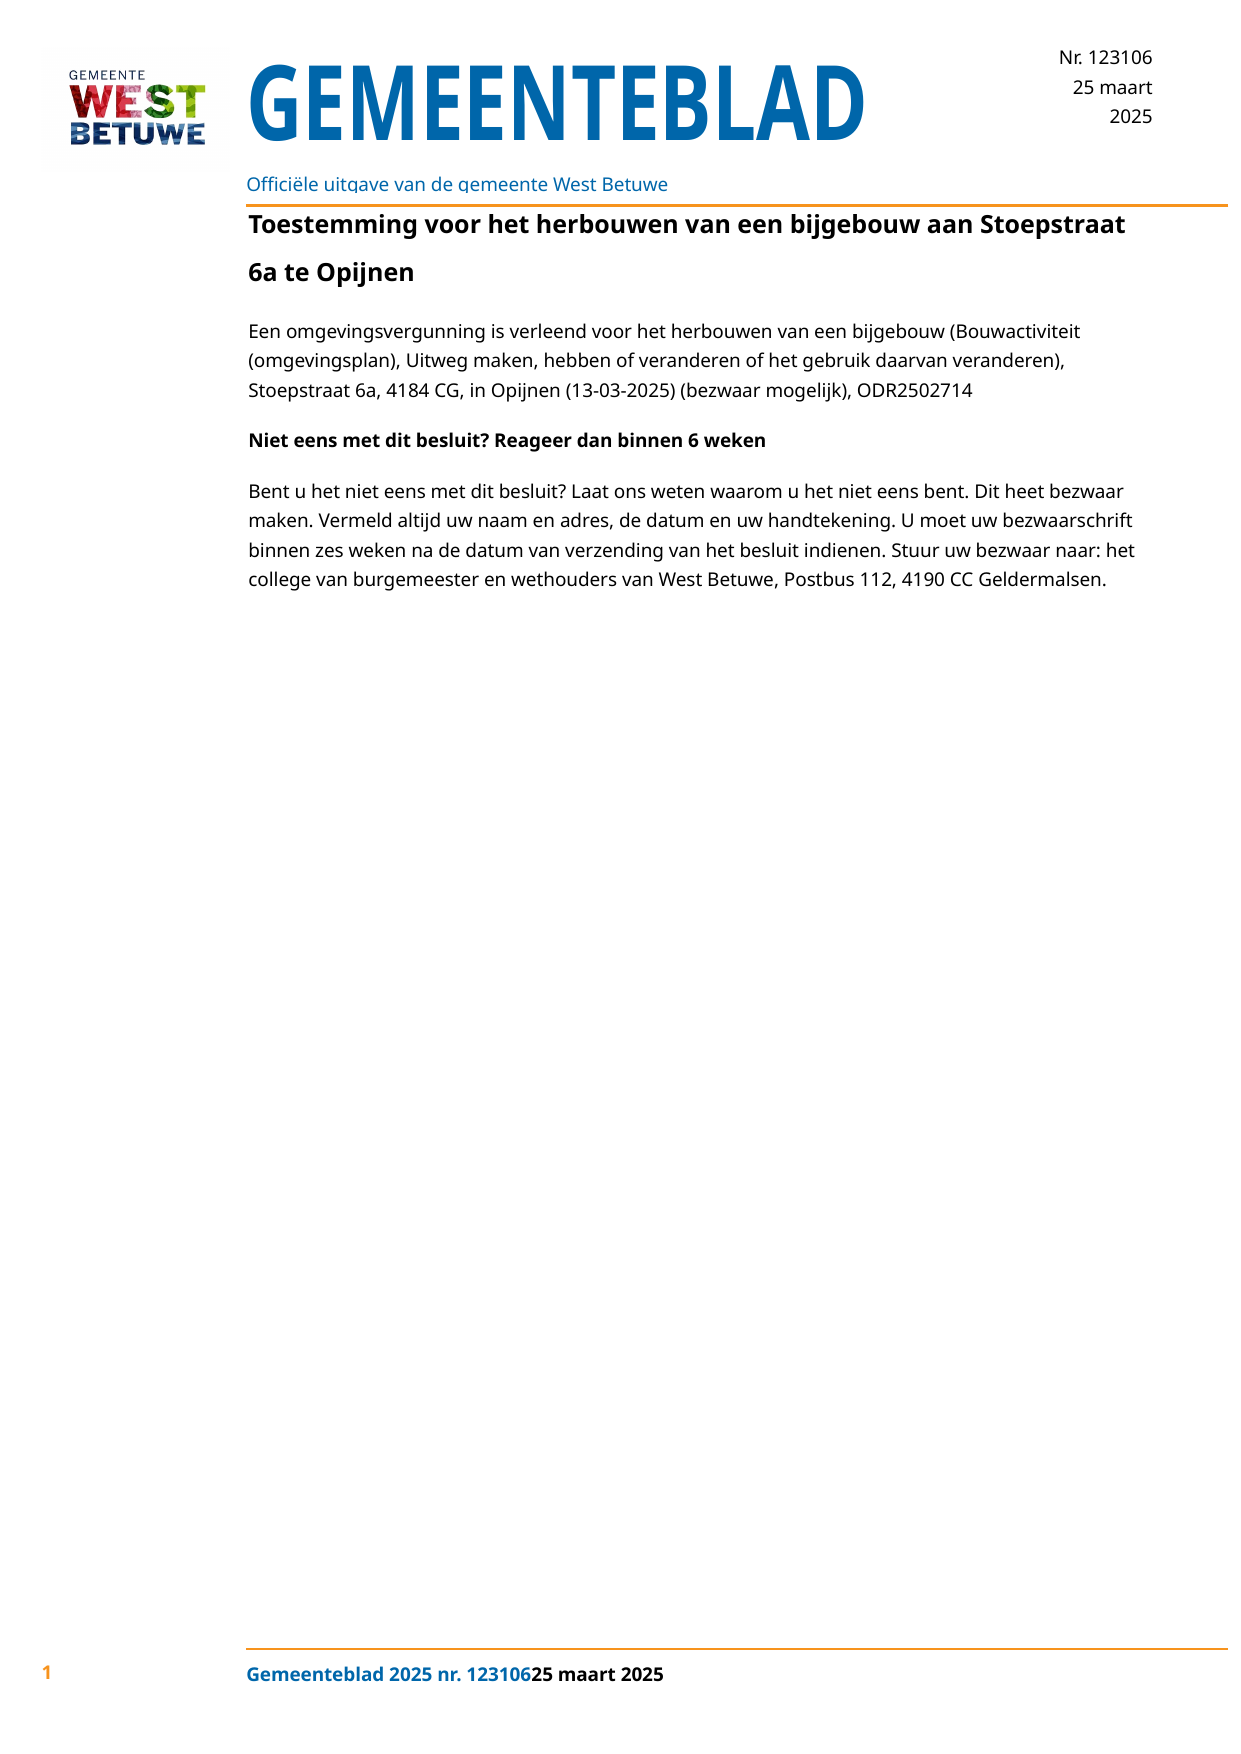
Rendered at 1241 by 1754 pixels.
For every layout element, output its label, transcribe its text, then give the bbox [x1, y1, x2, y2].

text Toestemming voor het herbouwen van een bijgebouw aan Stoepstraat 6a te Opijnen [248, 207, 1152, 288]
text Een omgevingsvergunning is verleend voor het herbouwen van een bijgebouw (Bouwactiviteit (omgevingsplan), Uitweg maken, hebben of veranderen of het gebruik daarvan veranderen), Stoepstraat 6a, 4184 CG, in Opijnen (13-03-2025) (bezwaar mogelijk), ODR2502714 [248, 318, 1152, 403]
text Bent u het niet eens met dit besluit? Laat ons weten waarom u het niet eens bent. Dit heet bezwaar maken. Vermeld altijd uw naam en adres, de datum en uw handtekening. U moet uw bezwaarschrift binnen zes weken na de datum van verzending van het besluit indienen. Stuur uw bezwaar naar: het college van burgemeester en wethouders van West Betuwe, Postbus 112, 4190 CC Geldermalsen. [248, 478, 1152, 592]
text Niet eens met dit besluit? Reageer dan binnen 6 weken [248, 427, 1152, 453]
picture [41, 47, 231, 172]
